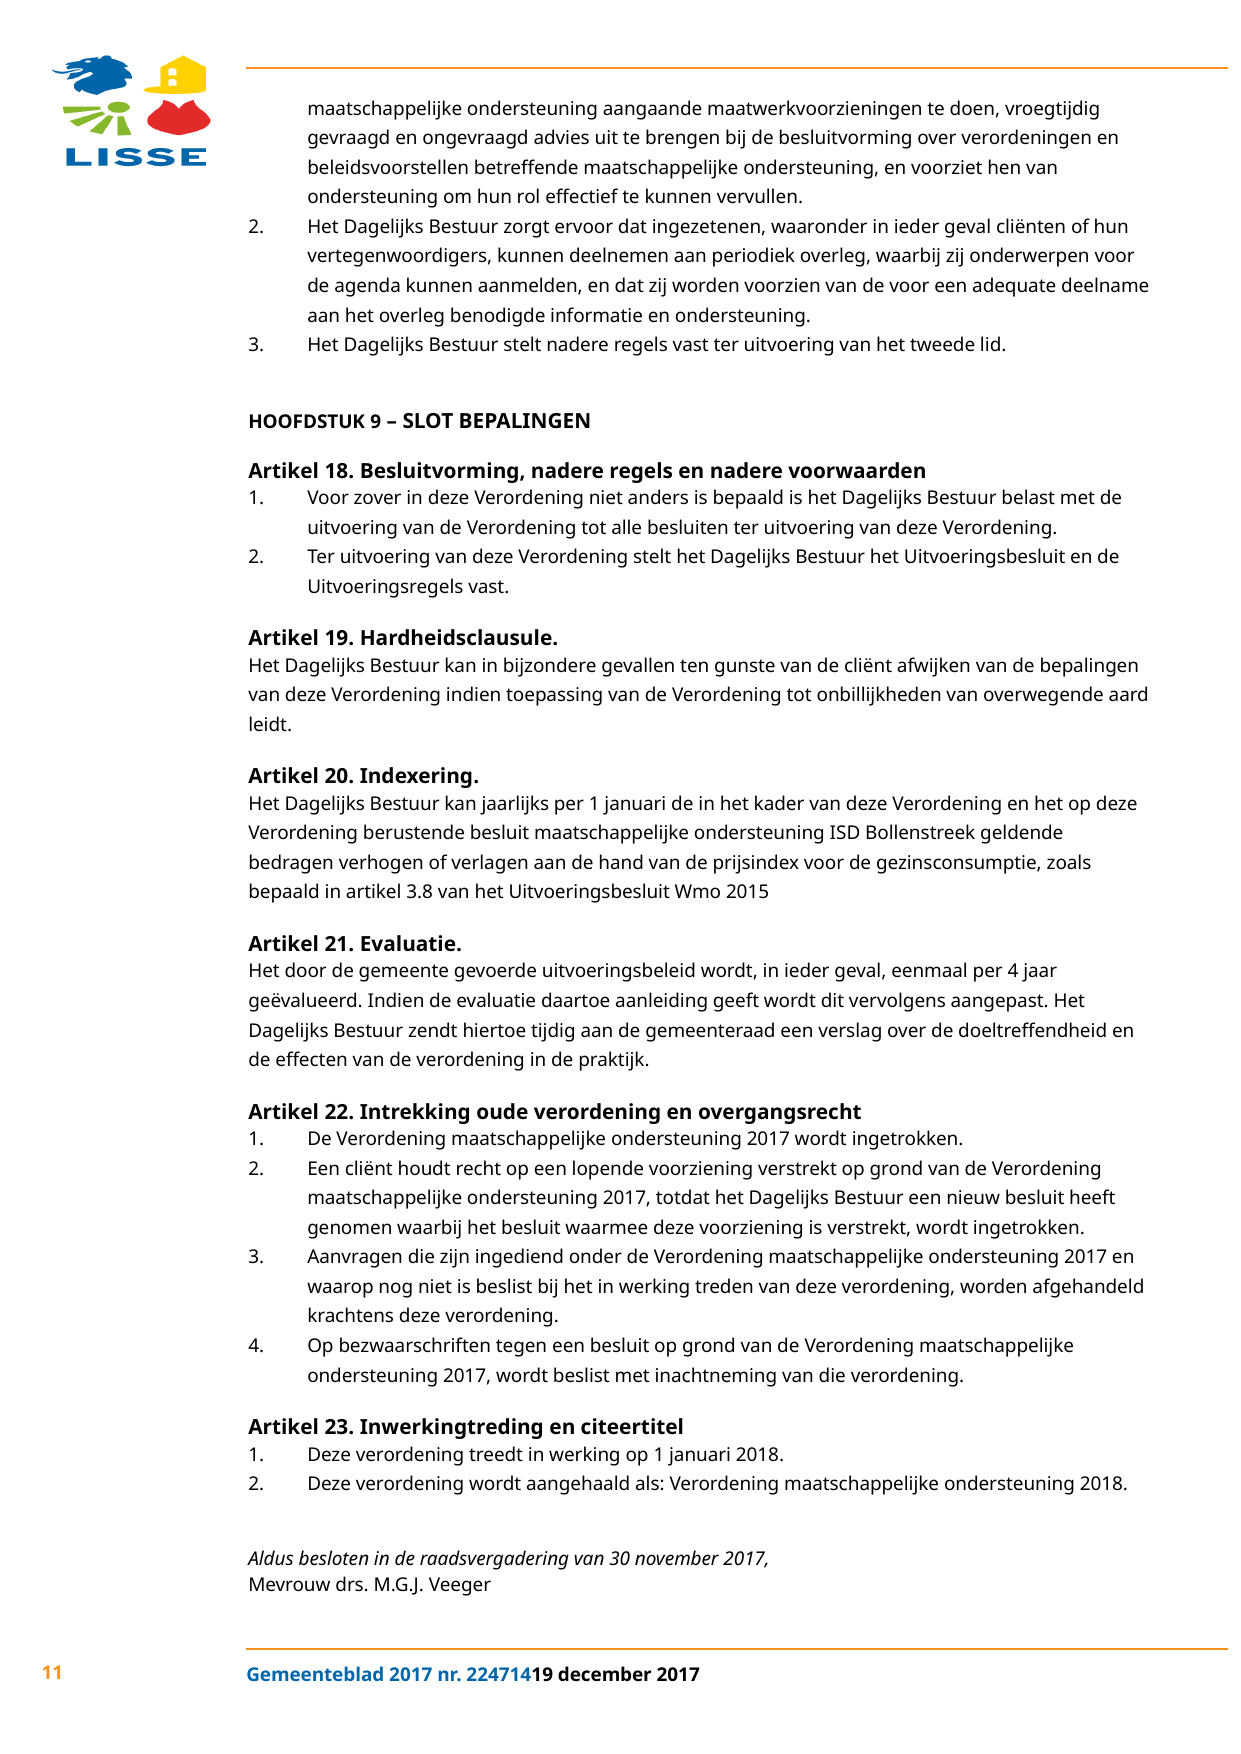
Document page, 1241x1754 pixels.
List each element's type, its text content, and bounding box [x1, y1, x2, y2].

text Het Dagelijks Bestuur kan in bijzondere gevallen ten gunste van de cliënt afwijken van de bepalingen van deze Verordening indien toepassing van de Verordening tot onbillijkheden van overwegende aard leidt. [248, 652, 1152, 737]
text Artikel 22. Intrekking oude verordening en overgangsrecht [248, 1097, 1152, 1125]
list Deze verordening treedt in werking op 1 januari 2018. [248, 1441, 1152, 1466]
text Artikel 23. Inwerkingtreding en citeertitel [248, 1412, 1152, 1441]
text HOOFDSTUK 9 – SLOT BEPALINGEN [248, 407, 1152, 435]
picture [41, 47, 231, 172]
list Deze verordening wordt aangehaald als: Verordening maatschappelijke ondersteuning 2018. [248, 1470, 1152, 1496]
list Het Dagelijks Bestuur zorgt ervoor dat ingezetenen, waaronder in ieder geval cliënten of hun vertegenwoordigers, kunnen deelnemen aan periodiek overleg, waarbij zij onderwerpen voor de agenda kunnen aanmelden, en dat zij worden voorzien van de voor een adequate deelname aan het overleg benodigde informatie en ondersteuning. [248, 213, 1152, 328]
text Aldus besloten in de raadsvergadering van 30 november 2017, [248, 1546, 1152, 1571]
text Artikel 18. Besluitvorming, nadere regels en nadere voorwaarden [248, 456, 1152, 484]
list Ter uitvoering van deze Verordening stelt het Dagelijks Bestuur het Uitvoeringsbesluit en de Uitvoeringsregels vast. [248, 543, 1152, 599]
text Mevrouw drs. M.G.J. Veeger [248, 1571, 1152, 1597]
list Aanvragen die zijn ingediend onder de Verordening maatschappelijke ondersteuning 2017 en waarop nog niet is beslist bij het in werking treden van deze verordening, worden afgehandeld krachtens deze verordening. [248, 1243, 1152, 1328]
list maatschappelijke ondersteuning aangaande maatwerkvoorzieningen te doen, vroegtijdig gevraagd en ongevraagd advies uit te brengen bij de besluitvorming over verordeningen en beleidsvoorstellen betreffende maatschappelijke ondersteuning, en voorziet hen van ondersteuning om hun rol effectief te kunnen vervullen. [248, 95, 1152, 209]
list Een cliënt houdt recht op een lopende voorziening verstrekt op grond van de Verordening maatschappelijke ondersteuning 2017, totdat het Dagelijks Bestuur een nieuw besluit heeft genomen waarbij het besluit waarmee deze voorziening is verstrekt, wordt ingetrokken. [248, 1155, 1152, 1240]
text Artikel 21. Evaluatie. [248, 929, 1152, 958]
list Op bezwaarschriften tegen een besluit op grond van de Verordening maatschappelijke ondersteuning 2017, wordt beslist met inachtneming van die verordening. [248, 1332, 1152, 1388]
list Het Dagelijks Bestuur stelt nadere regels vast ter uitvoering van het tweede lid. [248, 331, 1152, 357]
list Voor zover in deze Verordening niet anders is bepaald is het Dagelijks Bestuur belast met de uitvoering van de Verordening tot alle besluiten ter uitvoering van deze Verordening. [248, 484, 1152, 540]
text Het Dagelijks Bestuur kan jaarlijks per 1 januari de in het kader van deze Verordening en het op deze Verordening berustende besluit maatschappelijke ondersteuning ISD Bollenstreek geldende bedragen verhogen of verlagen aan de hand van de prijsindex voor de gezinsconsumptie, zoals bepaald in artikel 3.8 van het Uitvoeringsbesluit Wmo 2015 [248, 790, 1152, 904]
text Artikel 19. Hardheidsclausule. [248, 623, 1152, 652]
list De Verordening maatschappelijke ondersteuning 2017 wordt ingetrokken. [248, 1125, 1152, 1151]
text Artikel 20. Indexering. [248, 762, 1152, 790]
text Het door de gemeente gevoerde uitvoeringsbeleid wordt, in ieder geval, eenmaal per 4 jaar geëvalueerd. Indien de evaluatie daartoe aanleiding geeft wordt dit vervolgens aangepast. Het Dagelijks Bestuur zendt hiertoe tijdig aan de gemeenteraad een verslag over de doeltreffendheid en de effecten van de verordening in de praktijk. [248, 958, 1152, 1072]
